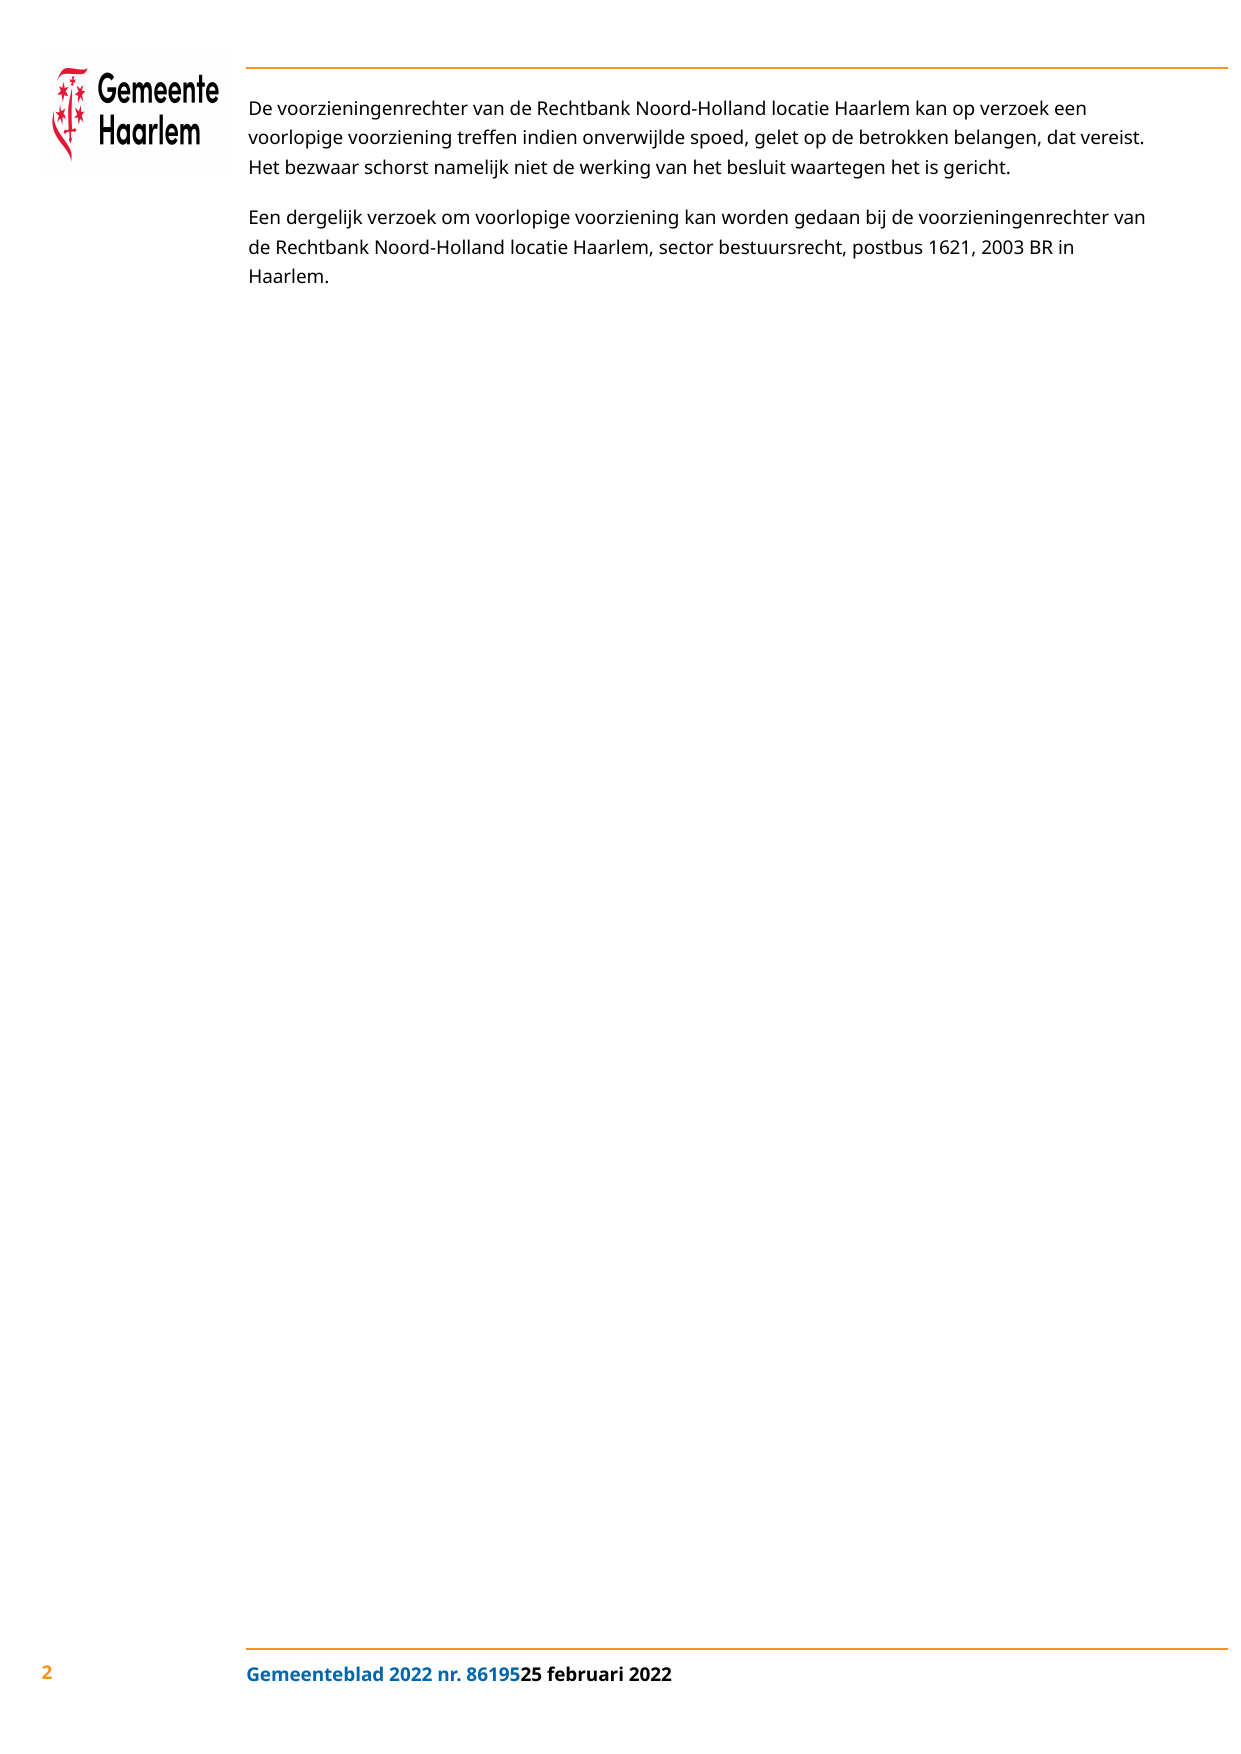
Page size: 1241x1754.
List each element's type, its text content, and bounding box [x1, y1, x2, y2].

text Een dergelijk verzoek om voorlopige voorziening kan worden gedaan bij de voorzieningenrechter van de Rechtbank Noord-Holland locatie Haarlem, sector bestuursrecht, postbus 1621, 2003 BR in Haarlem. [248, 204, 1152, 289]
picture [41, 47, 231, 172]
text De voorzieningenrechter van de Rechtbank Noord-Holland locatie Haarlem kan op verzoek een voorlopige voorziening treffen indien onverwijlde spoed, gelet op de betrokken belangen, dat vereist. Het bezwaar schorst namelijk niet de werking van het besluit waartegen het is gericht. [248, 95, 1152, 180]
